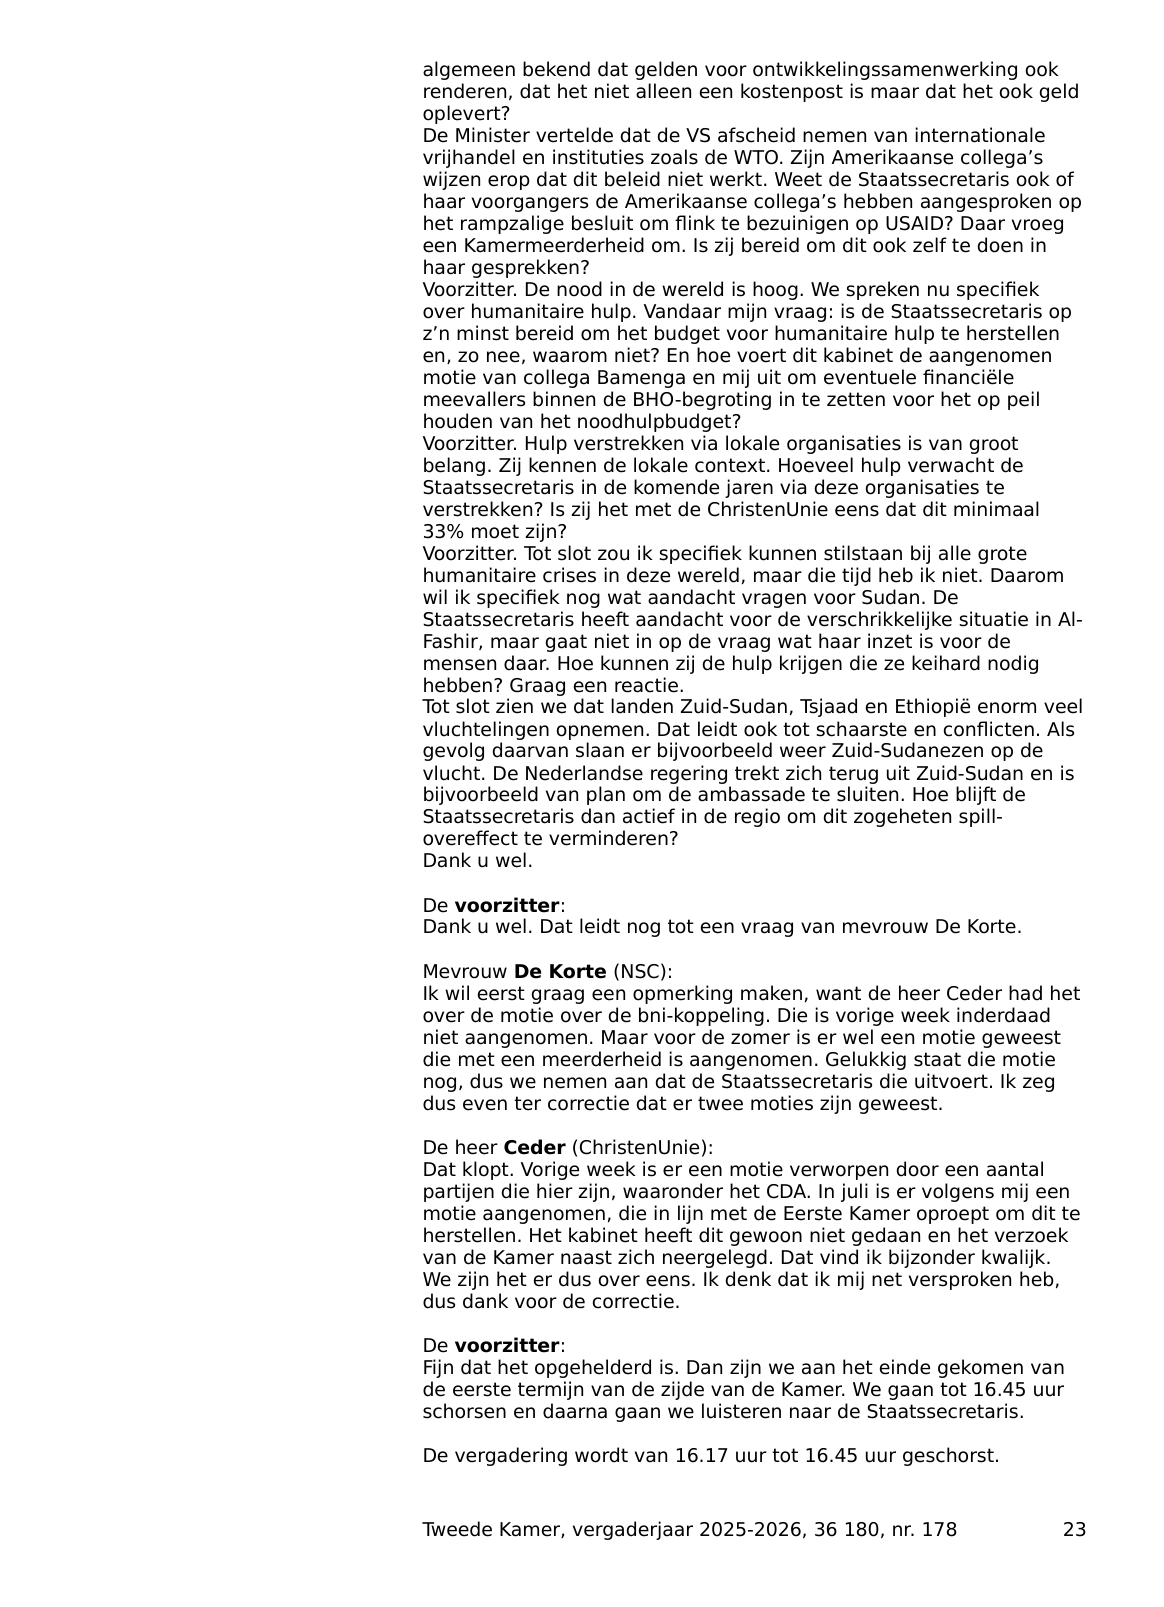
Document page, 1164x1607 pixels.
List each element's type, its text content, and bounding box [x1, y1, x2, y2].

text Voorzitter. Hulp verstrekken via lokale organisaties is van groot belang. Zij kennen de lokale context. Hoeveel hulp verwacht de Staatssecretaris in de komende jaren via deze organisaties te verstrekken? Is zij het met de ChristenUnie eens dat dit minimaal 33% moet zijn? [422, 433, 1087, 543]
text Mevrouw De Korte (NSC): [422, 961, 1087, 983]
text Fijn dat het opgehelderd is. Dan zijn we aan het einde gekomen van de eerste termijn van de zijde van de Kamer. We gaan tot 16.45 uur schorsen en daarna gaan we luisteren naar de Staatssecretaris. [422, 1357, 1087, 1423]
text De vergadering wordt van 16.17 uur tot 16.45 uur geschorst. [422, 1445, 1087, 1467]
text Dank u wel. [422, 850, 1087, 872]
text De heer Ceder (ChristenUnie): [422, 1137, 1087, 1159]
text Tot slot zien we dat landen Zuid-Sudan, Tsjaad en Ethiopië enorm veel vluchtelingen opnemen. Dat leidt ook tot schaarste en conflicten. Als gevolg daarvan slaan er bijvoorbeeld weer Zuid-Sudanezen op de vlucht. De Nederlandse regering trekt zich terug uit Zuid-Sudan en is bijvoorbeeld van plan om de ambassade te sluiten. Hoe blijft de Staatssecretaris dan actief in de regio om dit zogeheten spill-overeffect te verminderen? [422, 696, 1087, 850]
text De voorzitter: [422, 894, 1087, 916]
text algemeen bekend dat gelden voor ontwikkelingssamenwerking ook renderen, dat het niet alleen een kostenpost is maar dat het ook geld oplevert? [422, 59, 1087, 125]
text Ik wil eerst graag een opmerking maken, want de heer Ceder had het over de motie over de bni-koppeling. Die is vorige week inderdaad niet aangenomen. Maar voor de zomer is er wel een motie geweest die met een meerderheid is aangenomen. Gelukkig staat die motie nog, dus we nemen aan dat de Staatssecretaris die uitvoert. Ik zeg dus even ter correctie dat er twee moties zijn geweest. [422, 983, 1087, 1114]
text Voorzitter. De nood in de wereld is hoog. We spreken nu specifiek over humanitaire hulp. Vandaar mijn vraag: is de Staatssecretaris op z’n minst bereid om het budget voor humanitaire hulp te herstellen en, zo nee, waarom niet? En hoe voert dit kabinet de aangenomen motie van collega Bamenga en mij uit om eventuele financiële meevallers binnen de BHO-begroting in te zetten voor het op peil houden van het noodhulpbudget? [422, 279, 1087, 433]
text Voorzitter. Tot slot zou ik specifiek kunnen stilstaan bij alle grote humanitaire crises in deze wereld, maar die tijd heb ik niet. Daarom wil ik specifiek nog wat aandacht vragen voor Sudan. De Staatssecretaris heeft aandacht voor de verschrikkelijke situatie in Al-Fashir, maar gaat niet in op de vraag wat haar inzet is voor de mensen daar. Hoe kunnen zij de hulp krijgen die ze keihard nodig hebben? Graag een reactie. [422, 543, 1087, 696]
text De voorzitter: [422, 1335, 1087, 1357]
text Dat klopt. Vorige week is er een motie verworpen door een aantal partijen die hier zijn, waaronder het CDA. In juli is er volgens mij een motie aangenomen, die in lijn met de Eerste Kamer oproept om dit te herstellen. Het kabinet heeft dit gewoon niet gedaan en het verzoek van de Kamer naast zich neergelegd. Dat vind ik bijzonder kwalijk. We zijn het er dus over eens. Ik denk dat ik mij net versproken heb, dus dank voor de correctie. [422, 1159, 1087, 1312]
text De Minister vertelde dat de VS afscheid nemen van internationale vrijhandel en instituties zoals de WTO. Zijn Amerikaanse collega’s wijzen erop dat dit beleid niet werkt. Weet de Staatssecretaris ook of haar voorgangers de Amerikaanse collega’s hebben aangesproken op het rampzalige besluit om flink te bezuinigen op USAID? Daar vroeg een Kamermeerderheid om. Is zij bereid om dit ook zelf te doen in haar gesprekken? [422, 125, 1087, 279]
text Dank u wel. Dat leidt nog tot een vraag van mevrouw De Korte. [422, 916, 1087, 938]
